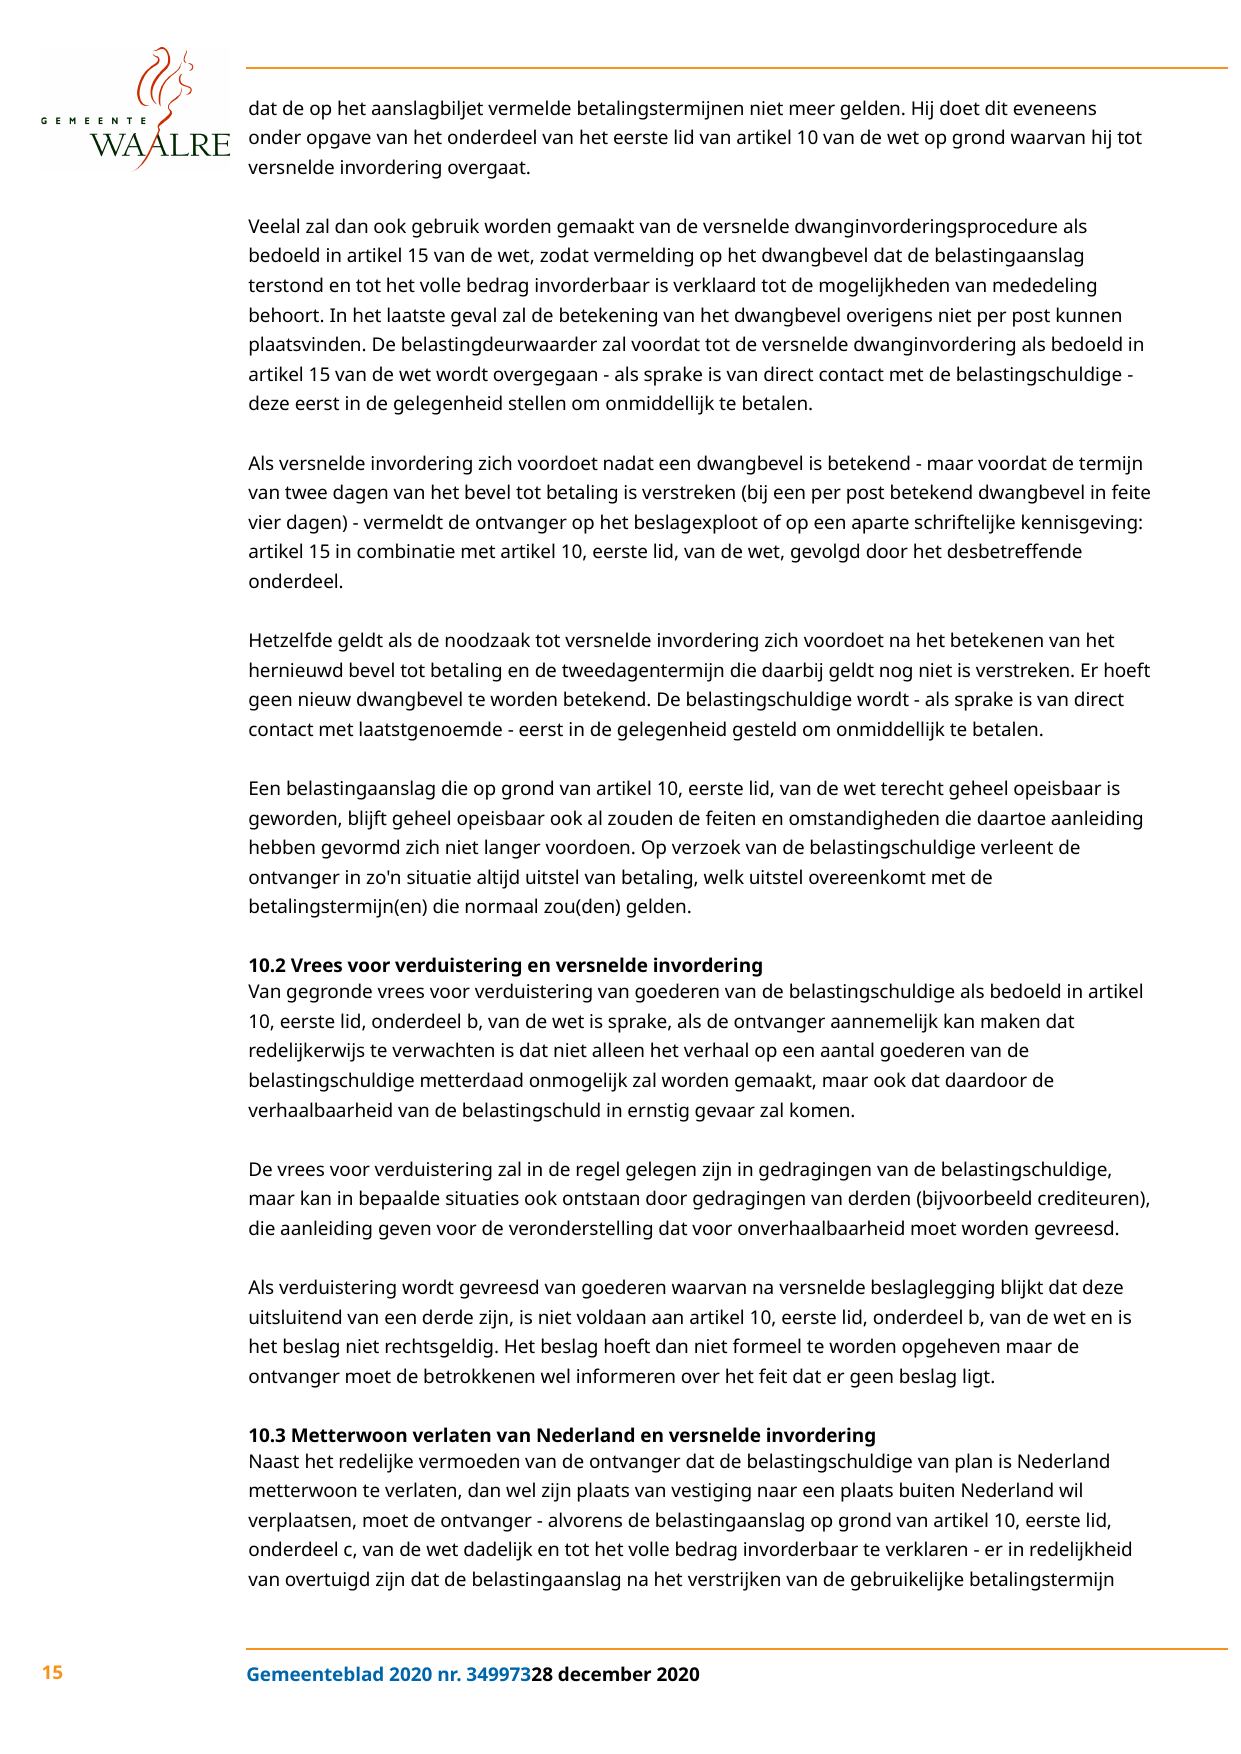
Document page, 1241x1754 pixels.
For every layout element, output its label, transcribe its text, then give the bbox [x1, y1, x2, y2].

text Veelal zal dan ook gebruik worden gemaakt van de versnelde dwanginvorderingsprocedure als bedoeld in artikel 15 van de wet, zodat vermelding op het dwangbevel dat de belastingaanslag terstond en tot het volle bedrag invorderbaar is verklaard tot de mogelijkheden van mededeling behoort. In het laatste geval zal de betekening van het dwangbevel overigens niet per post kunnen plaatsvinden. De belastingdeurwaarder zal voordat tot de versnelde dwanginvordering als bedoeld in artikel 15 van de wet wordt overgegaan - als sprake is van direct contact met de belastingschuldige - deze eerst in de gelegenheid stellen om onmiddellijk te betalen. [248, 213, 1152, 416]
text Van gegronde vrees voor verduistering van goederen van de belastingschuldige als bedoeld in artikel 10, eerste lid, onderdeel b, van de wet is sprake, als de ontvanger aannemelijk kan maken dat redelijkerwijs te verwachten is dat niet alleen het verhaal op een aantal goederen van de belastingschuldige metterdaad onmogelijk zal worden gemaakt, maar ook dat daardoor de verhaalbaarheid van de belastingschuld in ernstig gevaar zal komen. [248, 978, 1152, 1122]
text Naast het redelijke vermoeden van de ontvanger dat de belastingschuldige van plan is Nederland metterwoon te verlaten, dan wel zijn plaats van vestiging naar een plaats buiten Nederland wil verplaatsen, moet de ontvanger - alvorens de belastingaanslag op grond van artikel 10, eerste lid, onderdeel c, van de wet dadelijk en tot het volle bedrag invorderbaar te verklaren - er in redelijkheid van overtuigd zijn dat de belastingaanslag na het verstrijken van de gebruikelijke betalingstermijn [248, 1448, 1152, 1592]
text 10.3 Metterwoon verlaten van Nederland en versnelde invordering [248, 1422, 1152, 1448]
text dat de op het aanslagbiljet vermelde betalingstermijnen niet meer gelden. Hij doet dit eveneens onder opgave van het onderdeel van het eerste lid van artikel 10 van de wet op grond waarvan hij tot versnelde invordering overgaat. [248, 95, 1152, 180]
text Als verduistering wordt gevreesd van goederen waarvan na versnelde beslaglegging blijkt dat deze uitsluitend van een derde zijn, is niet voldaan aan artikel 10, eerste lid, onderdeel b, van de wet en is het beslag niet rechtsgeldig. Het beslag hoeft dan niet formeel te worden opgeheven maar de ontvanger moet de betrokkenen wel informeren over het feit dat er geen beslag ligt. [248, 1274, 1152, 1389]
text Een belastingaanslag die op grond van artikel 10, eerste lid, van de wet terecht geheel opeisbaar is geworden, blijft geheel opeisbaar ook al zouden de feiten en omstandigheden die daartoe aanleiding hebben gevormd zich niet langer voordoen. Op verzoek van de belastingschuldige verleent de ontvanger in zo'n situatie altijd uitstel van betaling, welk uitstel overeenkomt met de betalingstermijn(en) die normaal zou(den) gelden. [248, 775, 1152, 919]
text Als versnelde invordering zich voordoet nadat een dwangbevel is betekend - maar voordat de termijn van twee dagen van het bevel tot betaling is verstreken (bij een per post betekend dwangbevel in feite vier dagen) - vermeldt de ontvanger op het beslagexploot of op een aparte schriftelijke kennisgeving: artikel 15 in combinatie met artikel 10, eerste lid, van de wet, gevolgd door het desbetreffende onderdeel. [248, 450, 1152, 594]
text 10.2 Vrees voor verduistering en versnelde invordering [248, 953, 1152, 978]
picture [41, 47, 231, 172]
text Hetzelfde geldt als de noodzaak tot versnelde invordering zich voordoet na het betekenen van het hernieuwd bevel tot betaling en de tweedagentermijn die daarbij geldt nog niet is verstreken. Er hoeft geen nieuw dwangbevel te worden betekend. De belastingschuldige wordt - als sprake is van direct contact met laatstgenoemde - eerst in de gelegenheid gesteld om onmiddellijk te betalen. [248, 627, 1152, 742]
text De vrees voor verduistering zal in de regel gelegen zijn in gedragingen van de belastingschuldige, maar kan in bepaalde situaties ook ontstaan door gedragingen van derden (bijvoorbeeld crediteuren), die aanleiding geven voor de veronderstelling dat voor onverhaalbaarheid moet worden gevreesd. [248, 1156, 1152, 1241]
